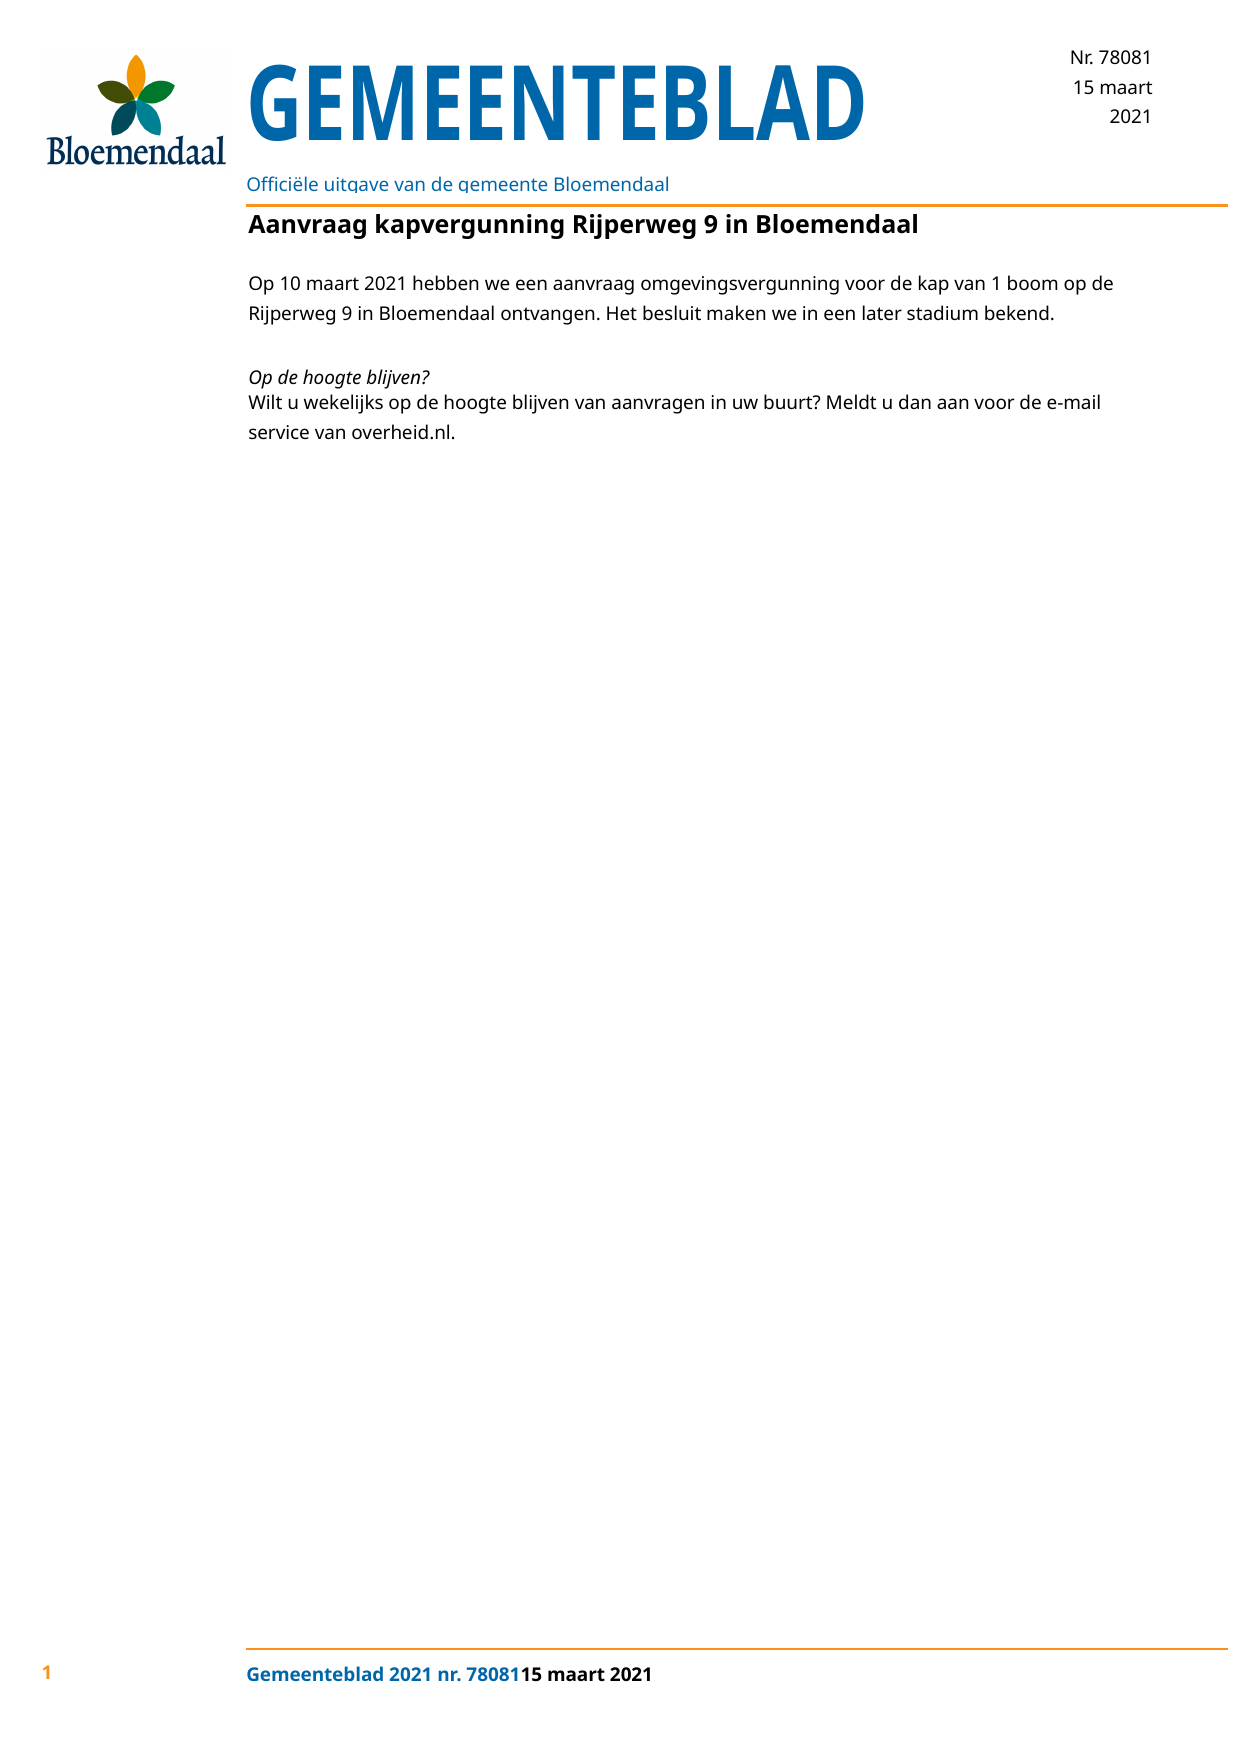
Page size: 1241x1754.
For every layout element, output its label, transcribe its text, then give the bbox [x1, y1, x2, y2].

text Op 10 maart 2021 hebben we een aanvraag omgevingsvergunning voor de kap van 1 boom op de Rijperweg 9 in Bloemendaal ontvangen. Het besluit maken we in een later stadium bekend. [248, 270, 1152, 326]
picture [41, 47, 231, 172]
text Wilt u wekelijks op de hoogte blijven van aanvragen in uw buurt? Meldt u dan aan voor de e-mail service van overheid.nl. [248, 389, 1152, 445]
text Op de hoogte blijven? [248, 364, 1152, 389]
text Aanvraag kapvergunning Rijperweg 9 in Bloemendaal [248, 207, 1152, 241]
